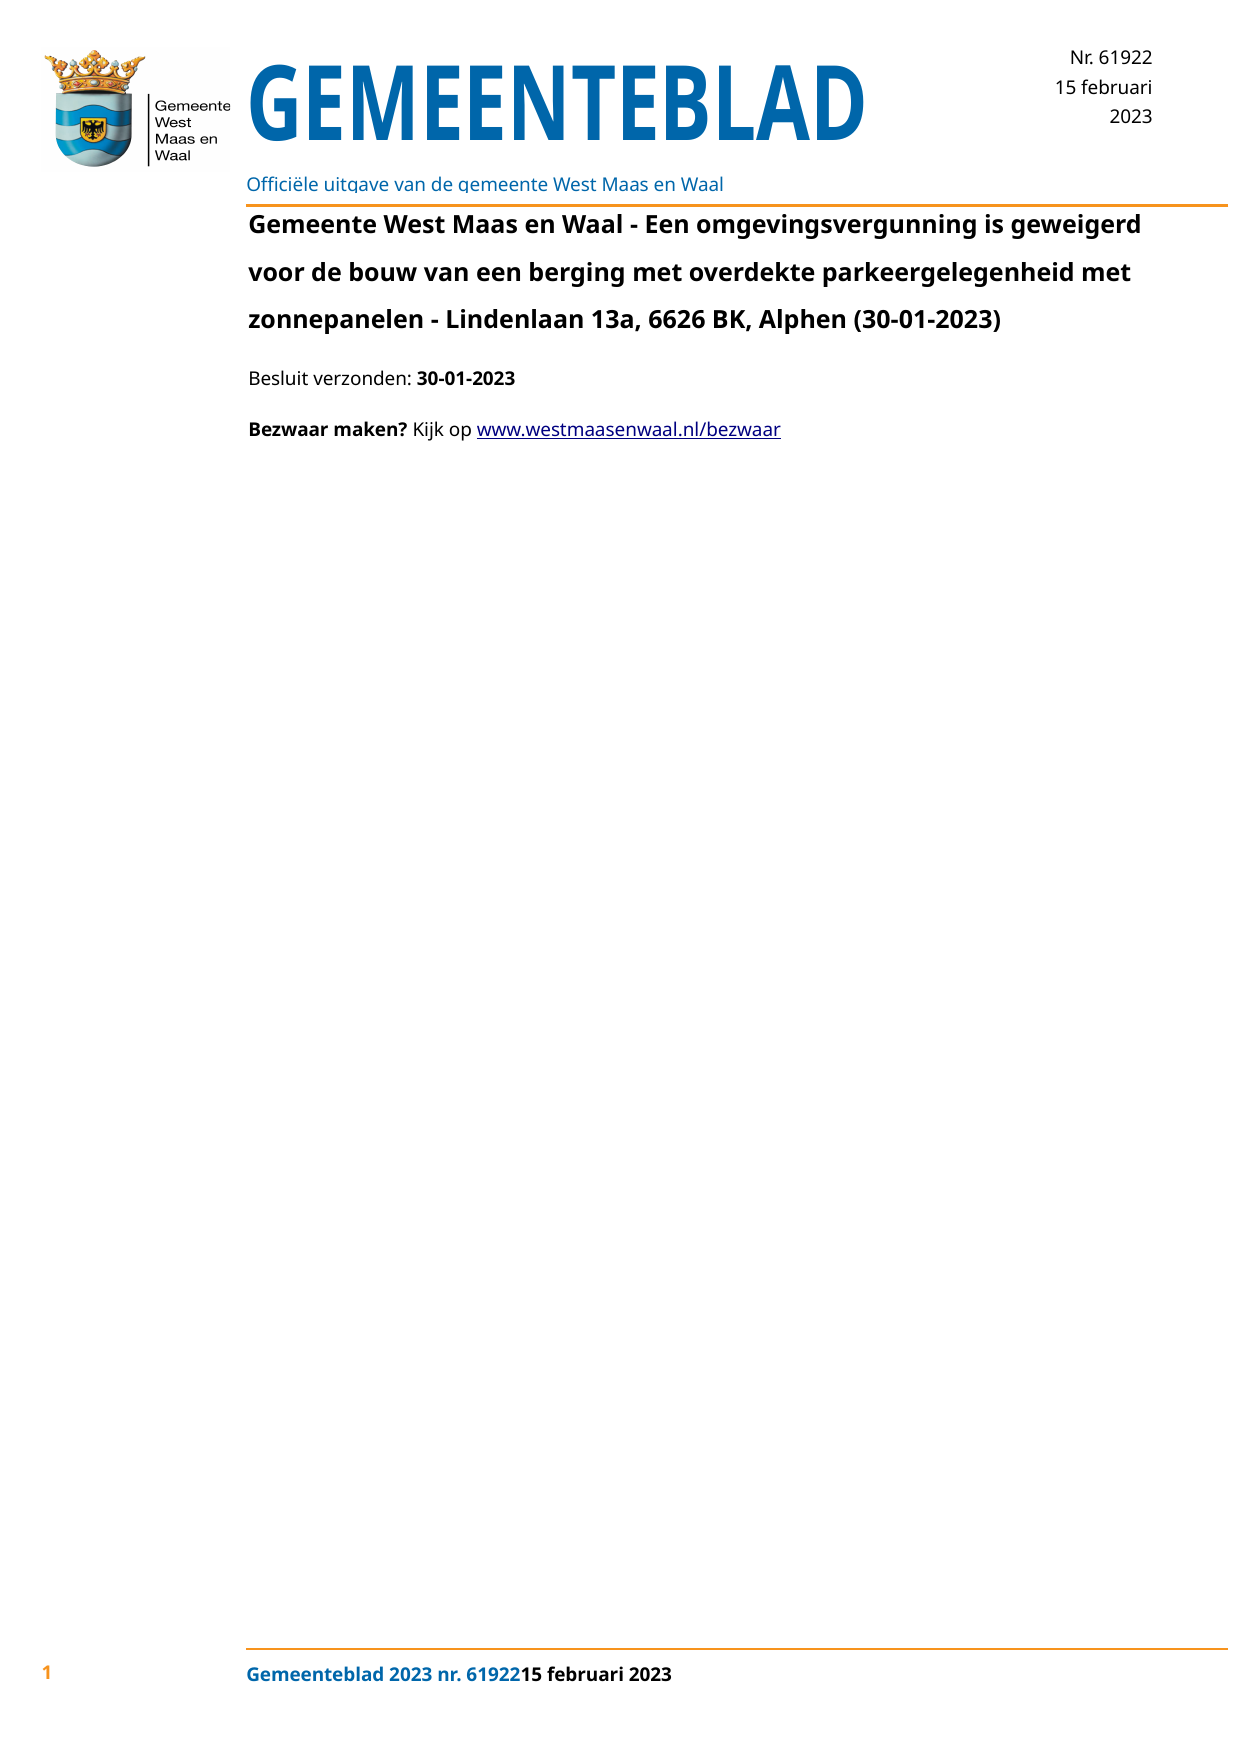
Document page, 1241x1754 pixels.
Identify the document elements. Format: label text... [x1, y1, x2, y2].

picture [41, 47, 231, 172]
text Besluit verzonden: 30-01-2023 [248, 366, 1152, 391]
text Bezwaar maken? Kijk op www.westmaasenwaal.nl/bezwaar [248, 416, 1152, 442]
text Gemeente West Maas en Waal - Een omgevingsvergunning is geweigerd voor de bouw van een berging met overdekte parkeergelegenheid met zonnepanelen - Lindenlaan 13a, 6626 BK, Alphen (30-01-2023) [248, 207, 1152, 336]
